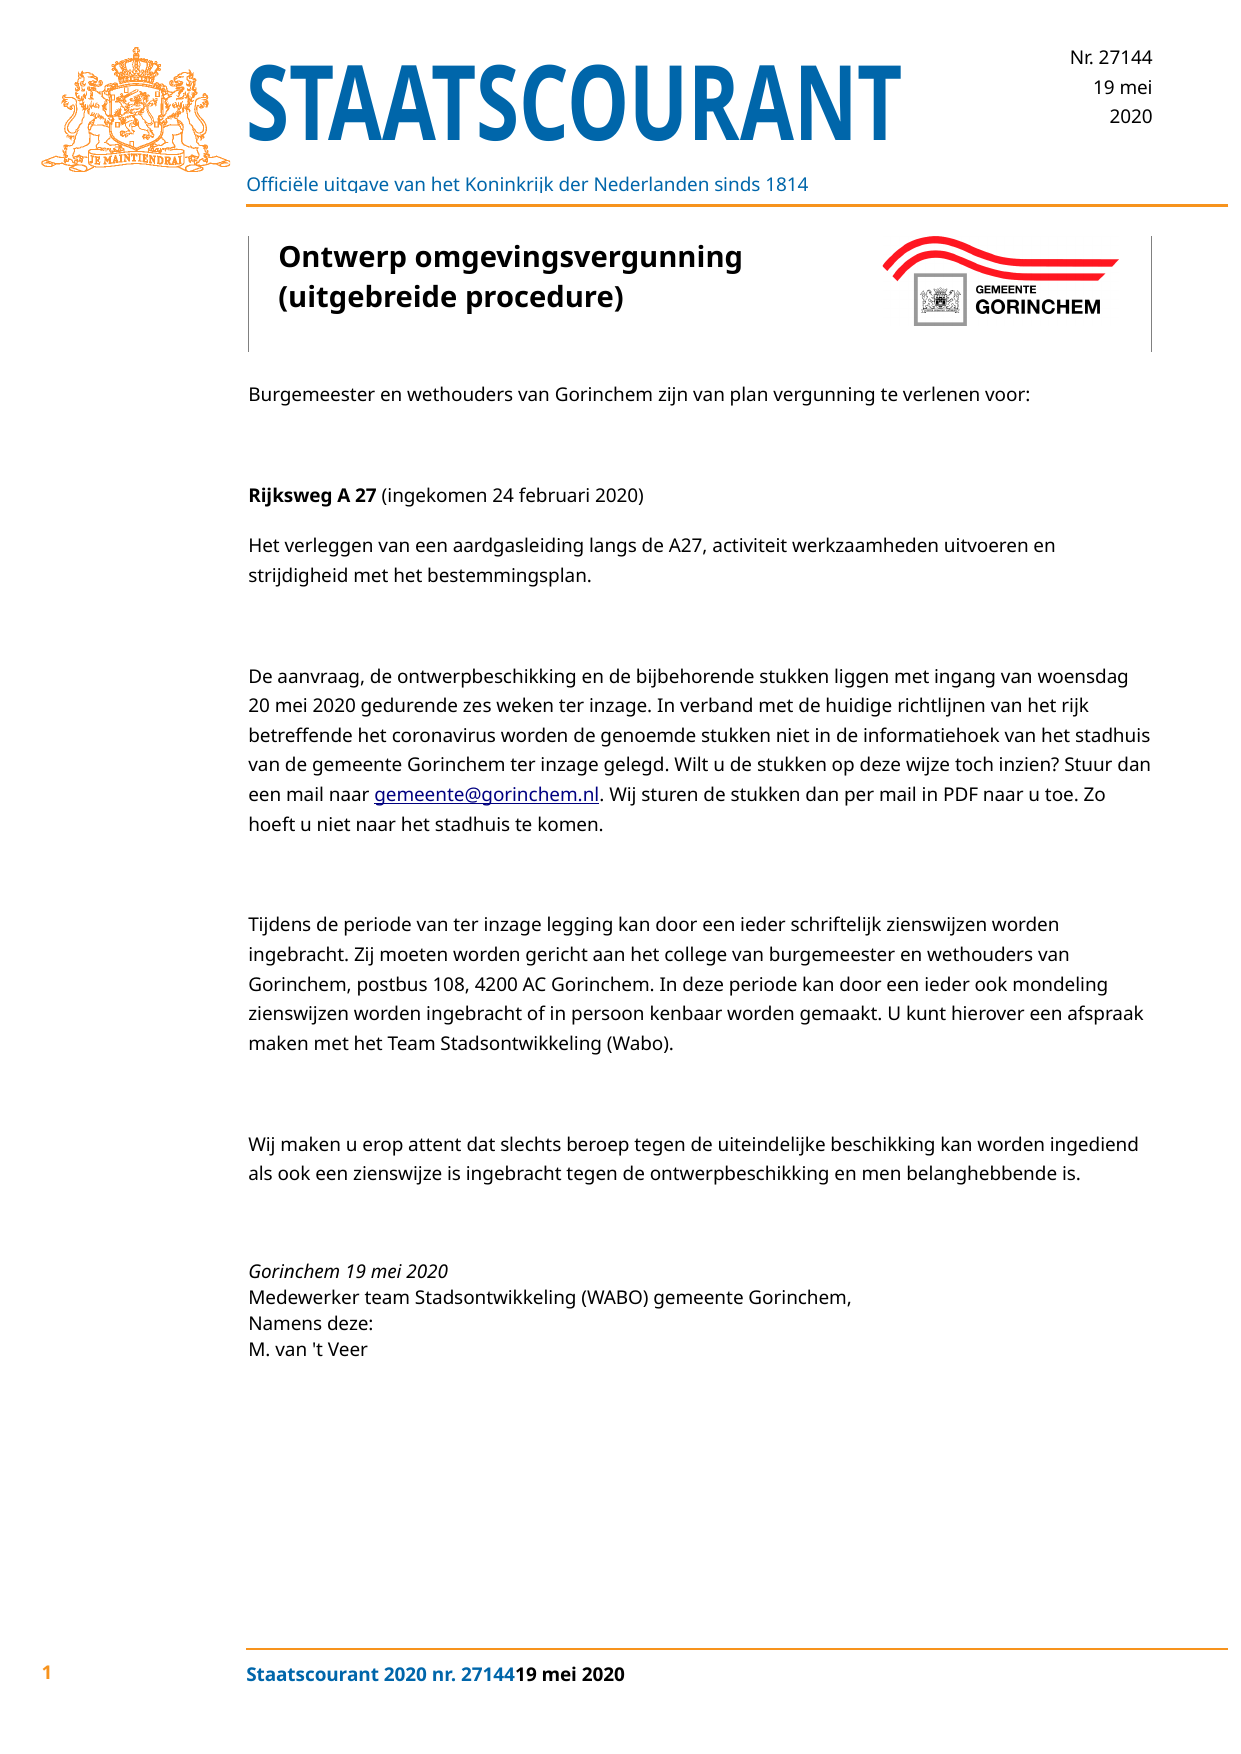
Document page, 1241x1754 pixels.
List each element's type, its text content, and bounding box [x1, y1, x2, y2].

text Gorinchem 19 mei 2020 [248, 1259, 1152, 1284]
text M. van 't Veer [248, 1336, 1152, 1362]
text Namens deze: [248, 1310, 1152, 1336]
text Burgemeester en wethouders van Gorinchem zijn van plan vergunning te verlenen voor: [248, 381, 1152, 407]
picture [41, 47, 231, 172]
table_header Ontwerp omgevingsvergunning (uitgebreide procedure) [249, 236, 850, 352]
table_header [850, 236, 1151, 352]
text Rijksweg A 27 (ingekomen 24 februari 2020) [248, 482, 1152, 508]
text Wij maken u erop attent dat slechts beroep tegen de uiteindelijke beschikking kan worden ingediend als ook een zienswijze is ingebracht tegen de ontwerpbeschikking en men belanghebbende is. [248, 1131, 1152, 1186]
text Medewerker team Stadsontwikkeling (WABO) gemeente Gorinchem, [248, 1284, 1152, 1310]
text De aanvraag, de ontwerpbeschikking en de bijbehorende stukken liggen met ingang van woensdag 20 mei 2020 gedurende zes weken ter inzage. In verband met de huidige richtlijnen van het rijk betreffende het coronavirus worden de genoemde stukken niet in de informatiehoek van het stadhuis van de gemeente Gorinchem ter inzage gelegd. Wilt u de stukken op deze wijze toch inzien? Stuur dan een mail naar gemeente@gorinchem.nl. Wij sturen de stukken dan per mail in PDF naar u toe. Zo hoeft u niet naar het stadhuis te komen. [248, 663, 1152, 837]
text Tijdens de periode van ter inzage legging kan door een ieder schriftelijk zienswijzen worden ingebracht. Zij moeten worden gericht aan het college van burgemeester en wethouders van Gorinchem, postbus 108, 4200 AC Gorinchem. In deze periode kan door een ieder ook mondeling zienswijzen worden ingebracht of in persoon kenbaar worden gemaakt. U kunt hierover een afspraak maken met het Team Stadsontwikkeling (Wabo). [248, 912, 1152, 1056]
text Het verleggen van een aardgasleiding langs de A27, activiteit werkzaamheden uitvoeren en strijdigheid met het bestemmingsplan. [248, 532, 1152, 588]
picture [882, 236, 1119, 326]
